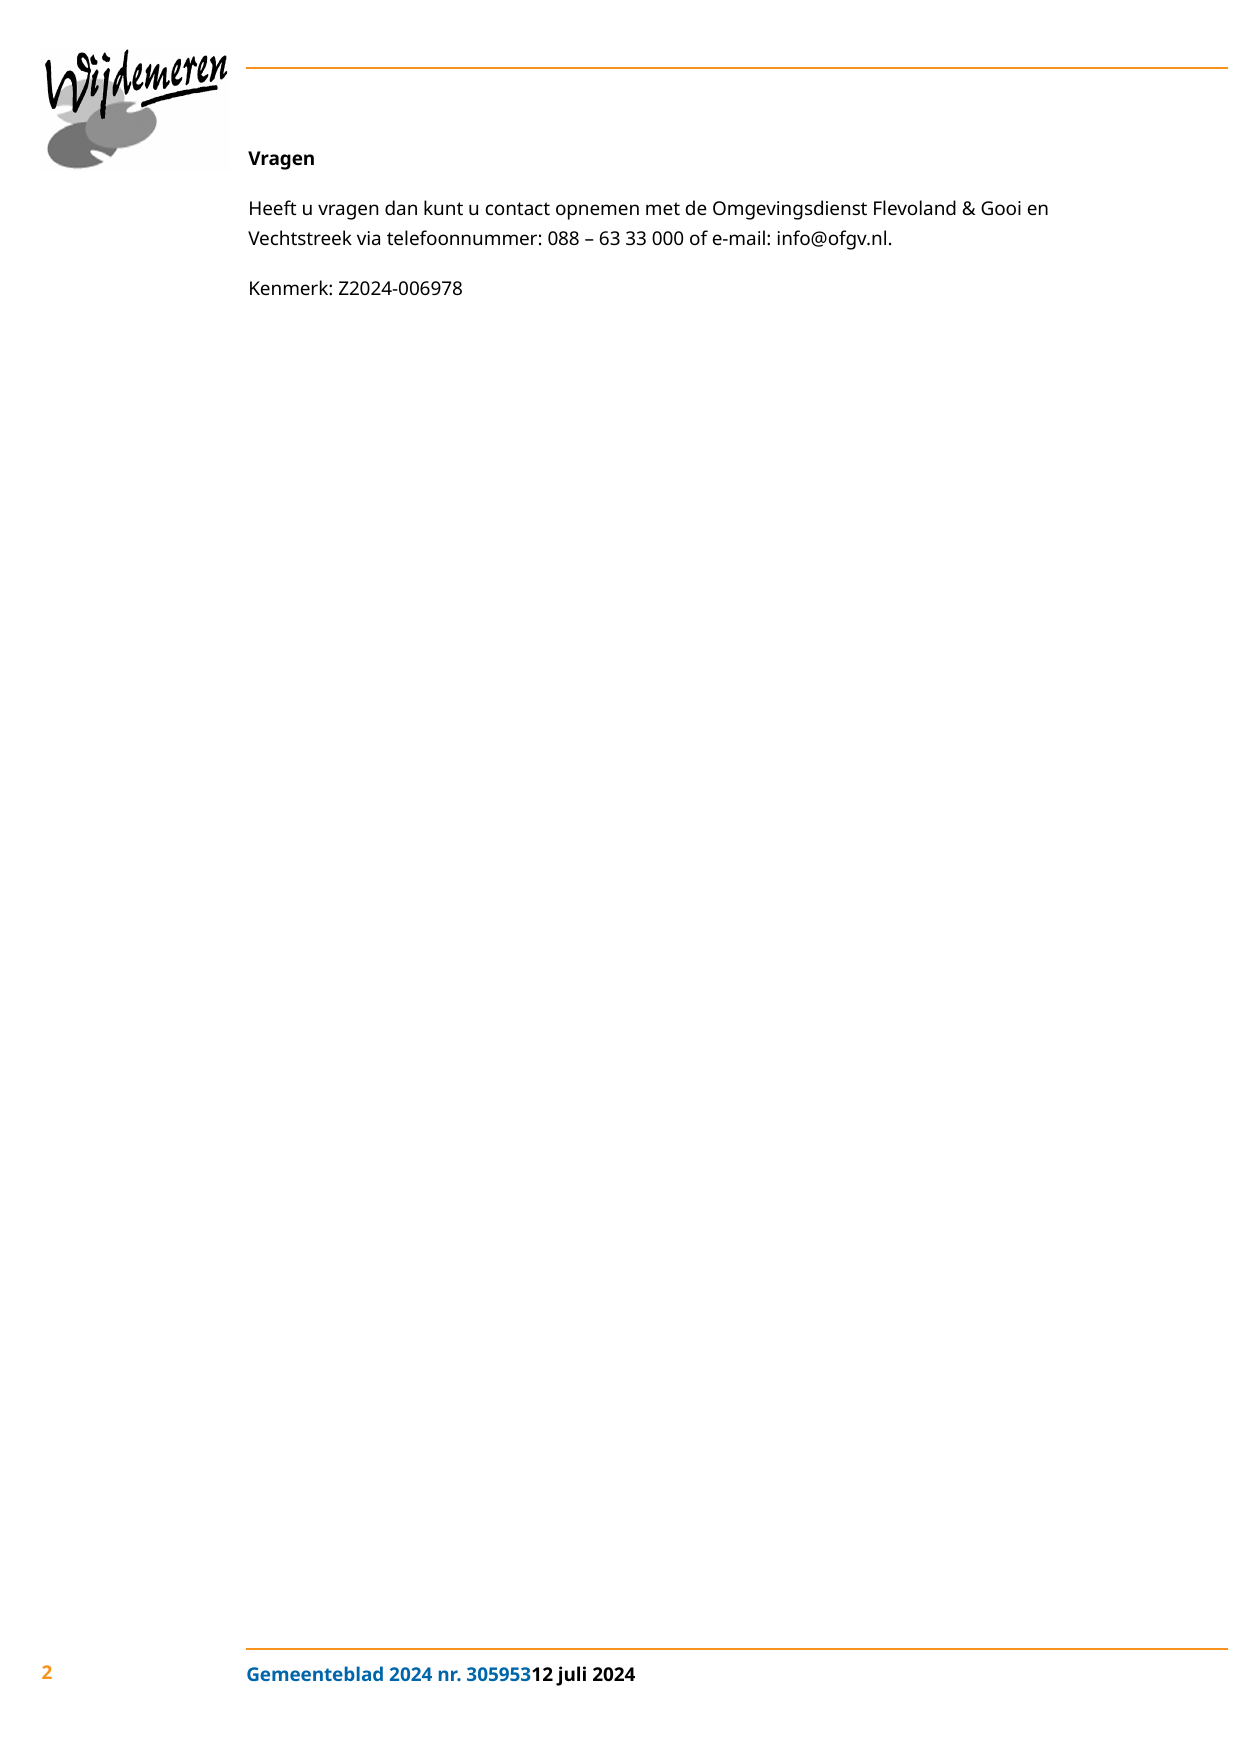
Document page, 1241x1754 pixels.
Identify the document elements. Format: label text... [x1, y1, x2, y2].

text Vragen [248, 145, 1152, 171]
picture [41, 47, 231, 172]
text Heeft u vragen dan kunt u contact opnemen met de Omgevingsdienst Flevoland & Gooi en Vechtstreek via telefoonnummer: 088 – 63 33 000 of e-mail: info@ofgv.nl. [248, 196, 1152, 251]
text Kenmerk: Z2024-006978 [248, 276, 1152, 301]
